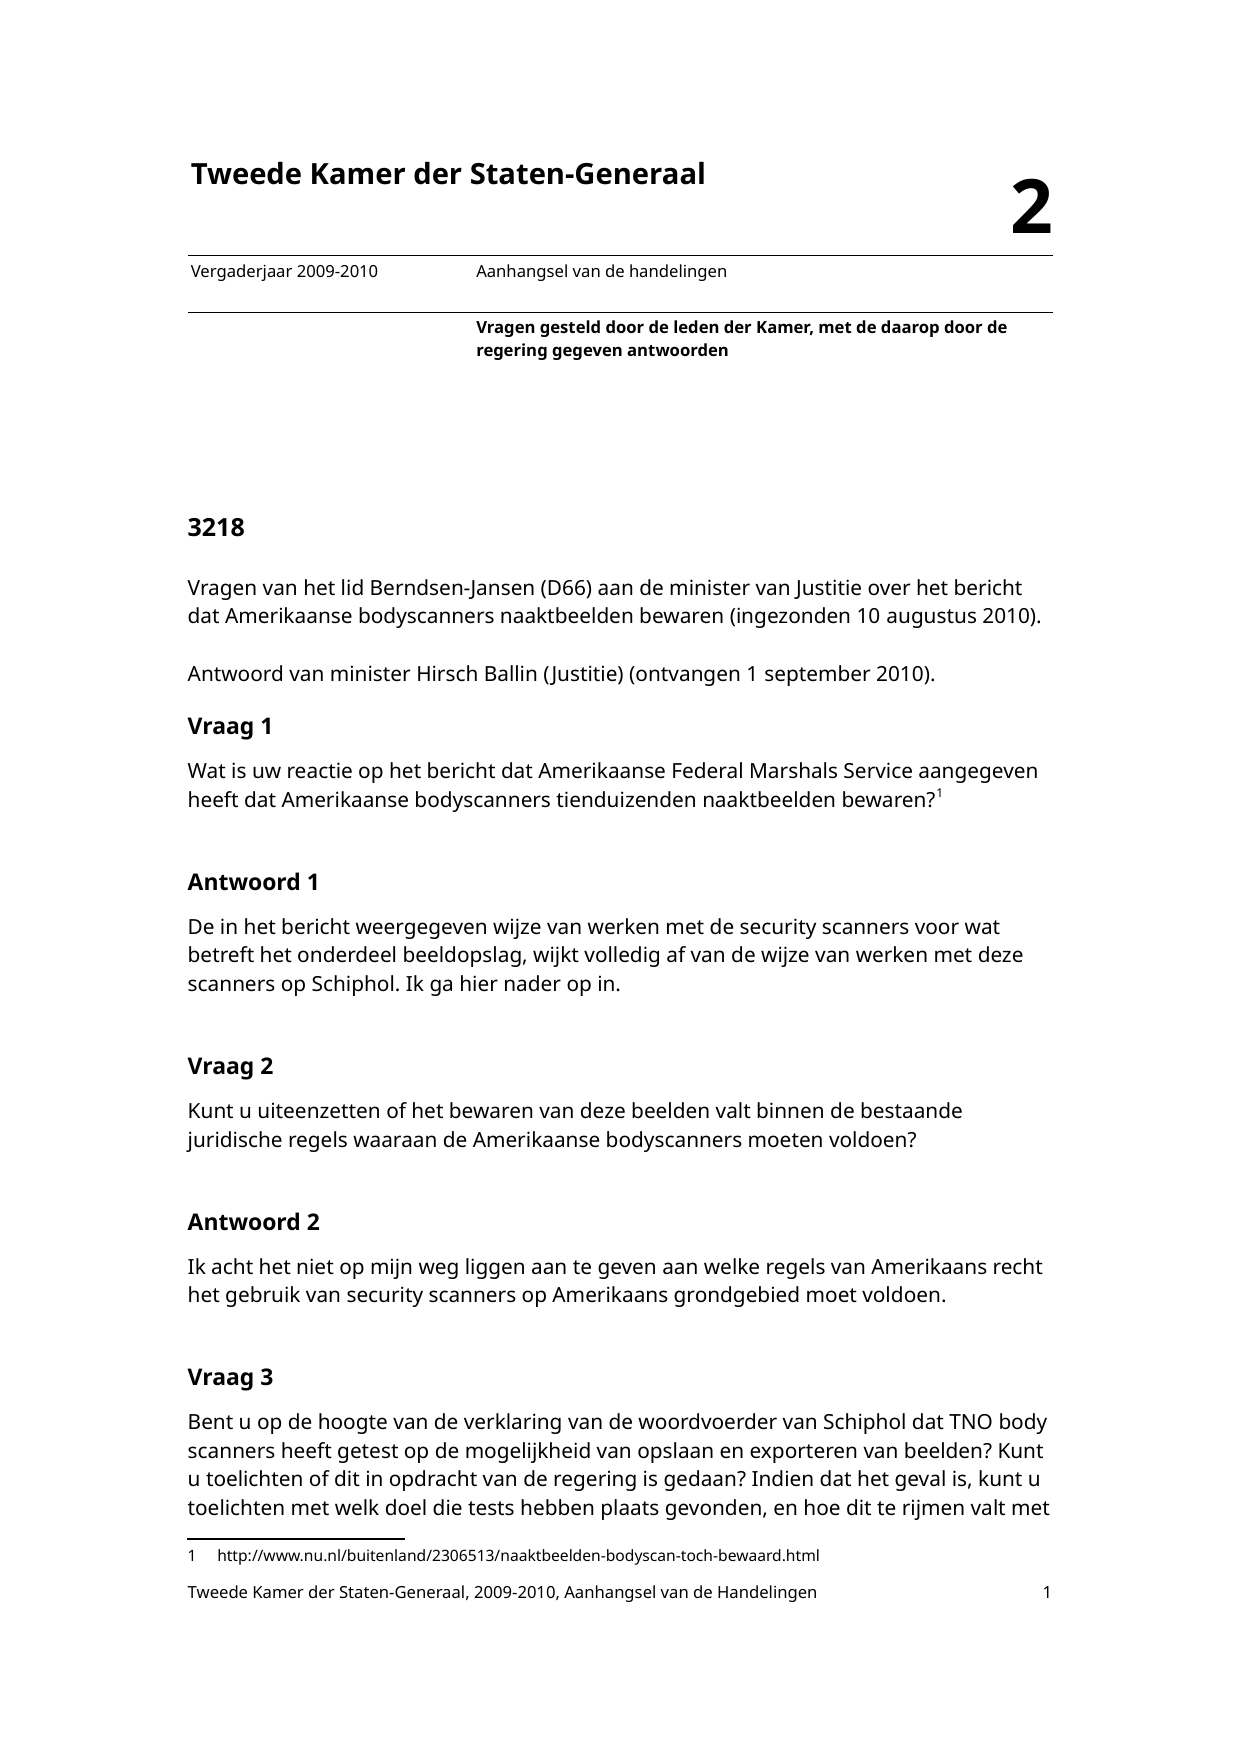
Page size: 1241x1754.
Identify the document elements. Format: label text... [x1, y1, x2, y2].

subtitle Vraag 2 [187, 1050, 1053, 1081]
subtitle Antwoord 1 [187, 866, 1053, 897]
text De in het bericht weergegeven wijze van werken met de security scanners voor wat betreft het onderdeel beeldopslag, wijkt volledig af van de wijze van werken met deze scanners op Schiphol. Ik ga hier nader op in. [187, 912, 1053, 997]
table_header Tweede Kamer der Staten-Generaal [188, 150, 879, 255]
table_cell Vragen gesteld door de leden der Kamer, met de daarop door de regering gegeven antwoorden [473, 313, 1053, 361]
table_cell Vergaderjaar 2009-2010 [188, 256, 473, 312]
text 3218 [187, 509, 1053, 543]
table_cell Aanhangsel van de handelingen [473, 256, 1053, 312]
text Ik acht het niet op mijn weg liggen aan te geven aan welke regels van Amerikaans recht het gebruik van security scanners op Amerikaans grondgebied moet voldoen. [187, 1252, 1053, 1309]
text Vragen van het lid Berndsen-Jansen (D66) aan de minister van Justitie over het bericht dat Amerikaanse bodyscanners naaktbeelden bewaren (ingezonden 10 augustus 2010). [187, 573, 1053, 630]
text Kunt u uiteenzetten of het bewaren van deze beelden valt binnen de bestaande juridische regels waaraan de Amerikaanse bodyscanners moeten voldoen? [187, 1096, 1053, 1153]
subtitle Vraag 3 [187, 1361, 1053, 1392]
text http://www.nu.nl/buitenland/2306513/naaktbeelden-bodyscan-toch-bewaard.html [187, 1538, 1053, 1566]
text Bent u op de hoogte van de verklaring van de woordvoerder van Schiphol dat TNO body scanners heeft getest op de mogelijkheid van opslaan en exporteren van beelden? Kunt u toelichten of dit in opdracht van de regering is gedaan? Indien dat het geval is, kunt u toelichten met welk doel die tests hebben plaats gevonden, en hoe dit te rijmen valt met [187, 1407, 1053, 1521]
text Wat is uw reactie op het bericht dat Amerikaanse Federal Marshals Service aangegeven heeft dat Amerikaanse bodyscanners tienduizenden naaktbeelden bewaren? [187, 757, 1053, 813]
table_cell [188, 313, 473, 361]
text Antwoord van minister Hirsch Ballin (Justitie) (ontvangen 1 september 2010). [187, 659, 1053, 688]
subtitle Antwoord 2 [187, 1206, 1053, 1237]
table_header 2 [880, 150, 1053, 255]
subtitle Vraag 1 [187, 710, 1053, 742]
